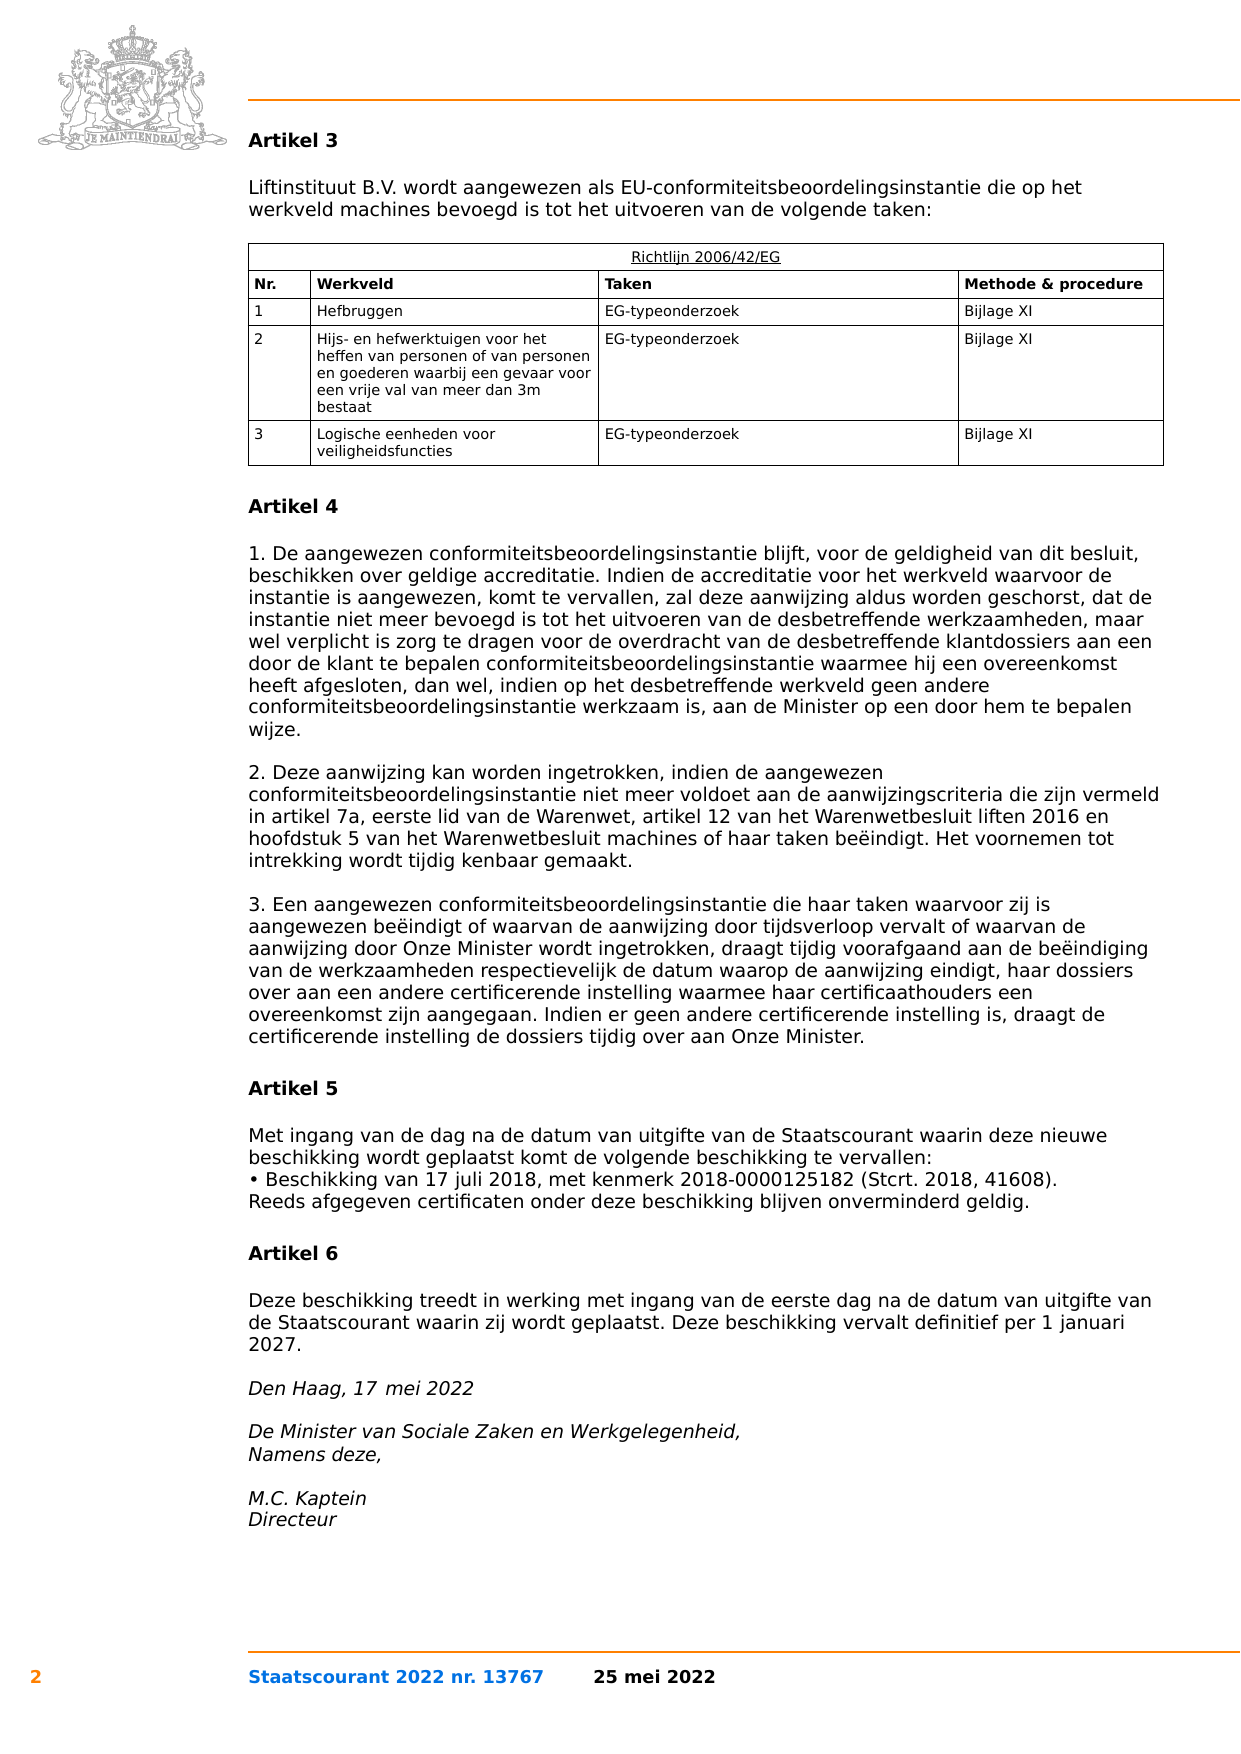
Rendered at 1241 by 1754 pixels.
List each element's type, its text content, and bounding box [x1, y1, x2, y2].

table_cell Hijs- en hefwerktuigen voor het heffen van personen of van personen en goederen waarbij een gevaar voor een vrije val van meer dan 3m bestaat [311, 326, 598, 420]
table_cell Bijlage XI [959, 326, 1163, 420]
text Reeds afgegeven certificaten onder deze beschikking blijven onverminderd geldig. [248, 1191, 1163, 1213]
subtitle Artikel 4 [248, 496, 1163, 518]
table_cell EG-typeonderzoek [599, 299, 958, 325]
subtitle Artikel 6 [248, 1243, 1163, 1265]
subtitle Artikel 5 [248, 1078, 1163, 1100]
table_cell Methode & procedure [959, 271, 1163, 297]
table_cell Hefbruggen [311, 299, 598, 325]
table_cell EG-typeonderzoek [599, 421, 958, 464]
picture [38, 25, 227, 150]
table_cell 3 [249, 421, 310, 464]
text 2. Deze aanwijzing kan worden ingetrokken, indien de aangewezen conformiteitsbeoordelingsinstantie niet meer voldoet aan de aanwijzingscriteria die zijn vermeld in artikel 7a, eerste lid van de Warenwet, artikel 12 van het Warenwetbesluit liften 2016 en hoofdstuk 5 van het Warenwetbesluit machines of haar taken beëindigt. Het voornemen tot intrekking wordt tijdig kenbaar gemaakt. [248, 762, 1163, 872]
text De Minister van Sociale Zaken en Werkgelegenheid, Namens deze, M.C. Kaptein Directeur [248, 1421, 1163, 1531]
text 3. Een aangewezen conformiteitsbeoordelingsinstantie die haar taken waarvoor zij is aangewezen beëindigt of waarvan de aanwijzing door tijdsverloop vervalt of waarvan de aanwijzing door Onze Minister wordt ingetrokken, draagt tijdig voorafgaand aan de beëindiging van de werkzaamheden respectievelijk de datum waarop de aanwijzing eindigt, haar dossiers over aan een andere certificerende instelling waarmee haar certificaathouders een overeenkomst zijn aangegaan. Indien er geen andere certificerende instelling is, draagt de certificerende instelling de dossiers tijdig over aan Onze Minister. [248, 894, 1163, 1048]
table_cell Nr. [249, 271, 310, 297]
table_cell Werkveld [311, 271, 598, 297]
text Liftinstituut B.V. wordt aangewezen als EU-conformiteitsbeoordelingsinstantie die op het werkveld machines bevoegd is tot het uitvoeren van de volgende taken: [248, 177, 1163, 221]
table_header Richtlijn 2006/42/EG [249, 244, 1163, 270]
text • Beschikking van 17 juli 2018, met kenmerk 2018-0000125182 (Stcrt. 2018, 41608). [248, 1169, 1163, 1191]
table_cell 2 [249, 326, 310, 420]
table_cell Bijlage XI [959, 299, 1163, 325]
subtitle Artikel 3 [248, 130, 1163, 152]
table_cell 1 [249, 299, 310, 325]
table_cell Bijlage XI [959, 421, 1163, 464]
table_cell Logische eenheden voor veiligheidsfuncties [311, 421, 598, 464]
text Deze beschikking treedt in werking met ingang van de eerste dag na de datum van uitgifte van de Staatscourant waarin zij wordt geplaatst. Deze beschikking vervalt definitief per 1 januari 2027. [248, 1290, 1163, 1356]
table_cell EG-typeonderzoek [599, 326, 958, 420]
text 1. De aangewezen conformiteitsbeoordelingsinstantie blijft, voor de geldigheid van dit besluit, beschikken over geldige accreditatie. Indien de accreditatie voor het werkveld waarvoor de instantie is aangewezen, komt te vervallen, zal deze aanwijzing aldus worden geschorst, dat de instantie niet meer bevoegd is tot het uitvoeren van de desbetreffende werkzaamheden, maar wel verplicht is zorg te dragen voor de overdracht van de desbetreffende klantdossiers aan een door de klant te bepalen conformiteitsbeoordelingsinstantie waarmee hij een overeenkomst heeft afgesloten, dan wel, indien op het desbetreffende werkveld geen andere conformiteitsbeoordelingsinstantie werkzaam is, aan de Minister op een door hem te bepalen wijze. [248, 543, 1163, 740]
text Den Haag, 17 mei 2022 [248, 1378, 1163, 1399]
text Met ingang van de dag na de datum van uitgifte van de Staatscourant waarin deze nieuwe beschikking wordt geplaatst komt de volgende beschikking te vervallen: [248, 1125, 1163, 1169]
table_cell Taken [599, 271, 958, 297]
